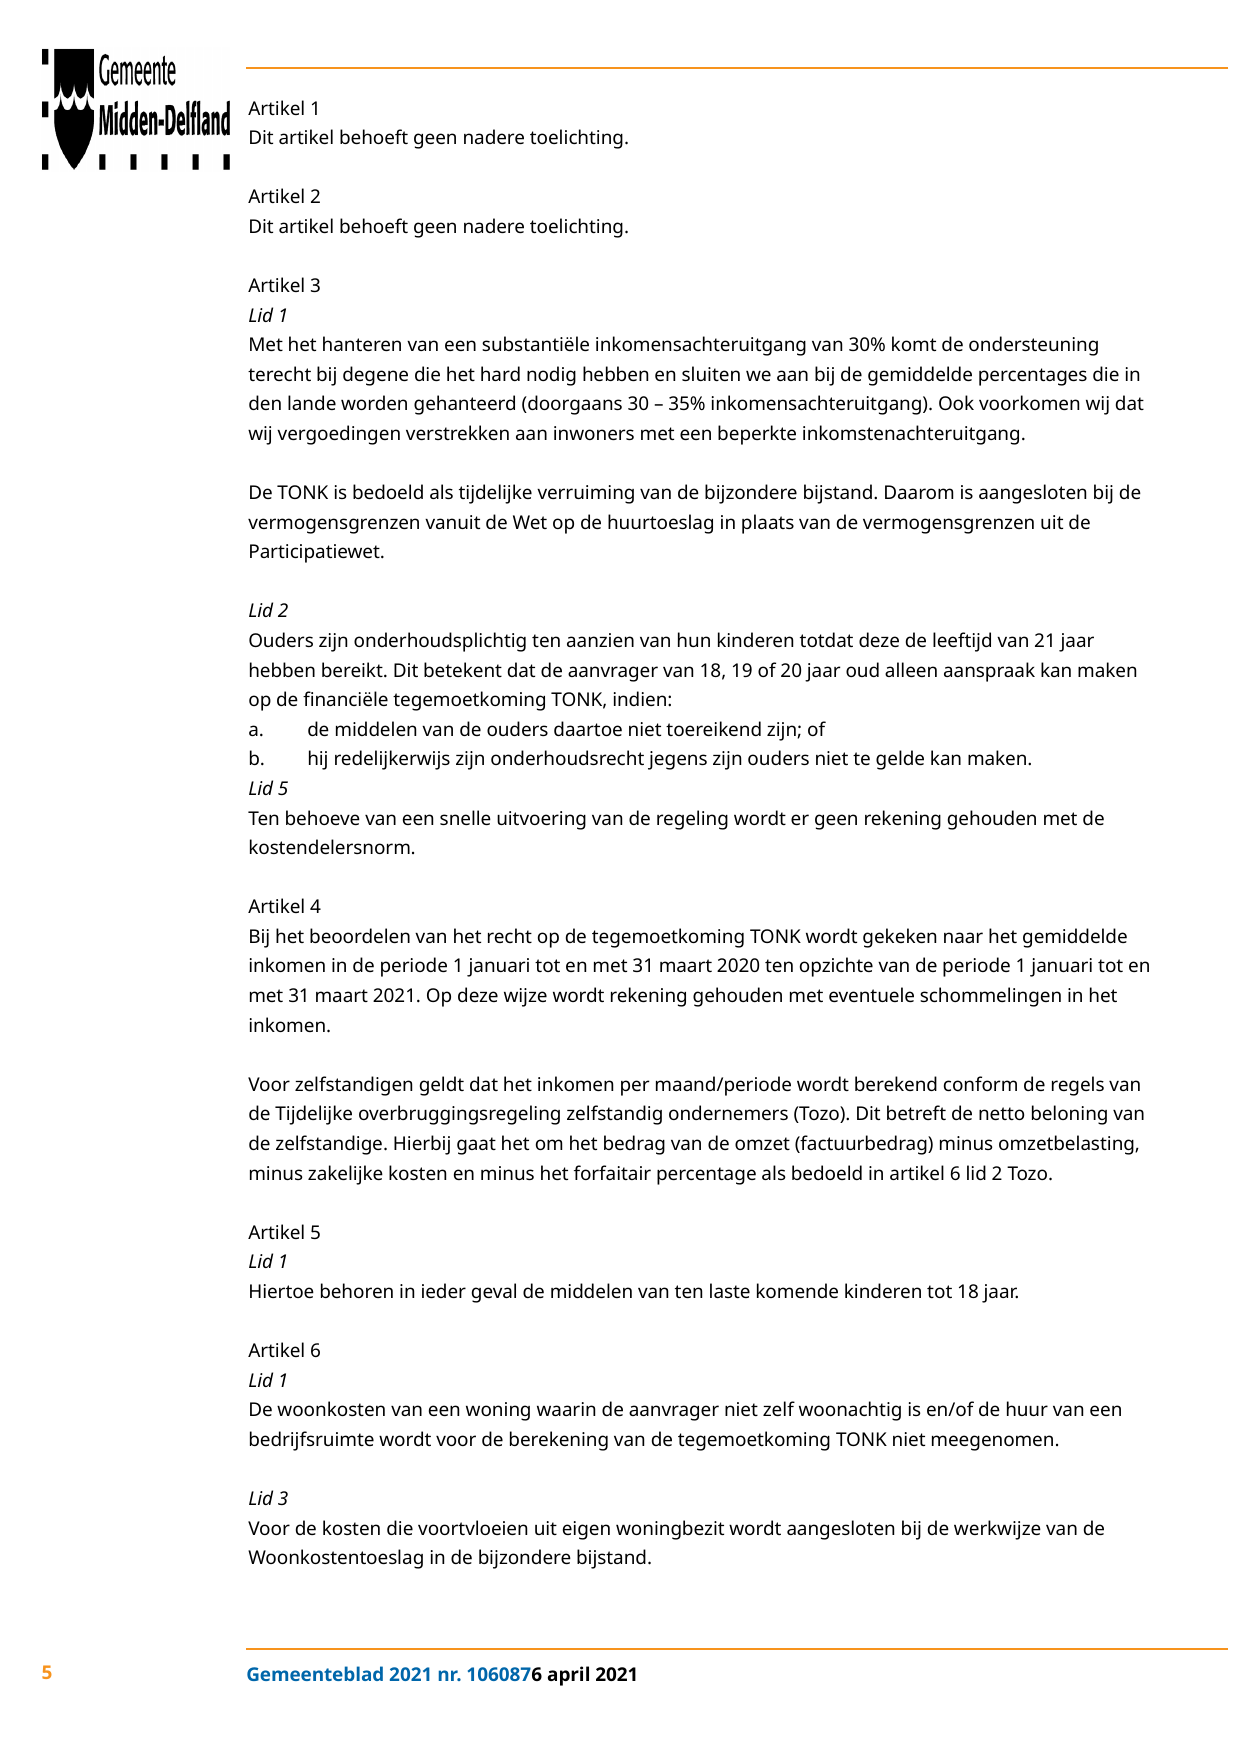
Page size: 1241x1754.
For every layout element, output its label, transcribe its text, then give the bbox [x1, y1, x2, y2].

text Lid 5 [248, 775, 1152, 801]
text Lid 1 [248, 1248, 1152, 1274]
list hij redelijkerwijs zijn onderhoudsrecht jegens zijn ouders niet te gelde kan maken. [248, 746, 1152, 771]
text Lid 3 [248, 1485, 1152, 1511]
text Met het hanteren van een substantiële inkomensachteruitgang van 30% komt de ondersteuning terecht bij degene die het hard nodig hebben en sluiten we aan bij de gemiddelde percentages die in den lande worden gehanteerd (doorgaans 30 – 35% inkomensachteruitgang). Ook voorkomen wij dat wij vergoedingen verstrekken aan inwoners met een beperkte inkomstenachteruitgang. [248, 331, 1152, 446]
text De woonkosten van een woning waarin de aanvrager niet zelf woonachtig is en/of de huur van een bedrijfsruimte wordt voor de berekening van de tegemoetkoming TONK niet meegenomen. [248, 1396, 1152, 1452]
text Lid 1 [248, 302, 1152, 328]
text Voor zelfstandigen geldt dat het inkomen per maand/periode wordt berekend conform de regels van de Tijdelijke overbruggingsregeling zelfstandig ondernemers (Tozo). Dit betreft de netto beloning van de zelfstandige. Hierbij gaat het om het bedrag van de omzet (factuurbedrag) minus omzetbelasting, minus zakelijke kosten en minus het forfaitair percentage als bedoeld in artikel 6 lid 2 Tozo. [248, 1071, 1152, 1186]
text Artikel 5 [248, 1219, 1152, 1245]
text Artikel 3 [248, 272, 1152, 298]
text Hiertoe behoren in ieder geval de middelen van ten laste komende kinderen tot 18 jaar. [248, 1278, 1152, 1304]
text Artikel 2 [248, 183, 1152, 209]
text Lid 1 [248, 1367, 1152, 1393]
text Voor de kosten die voortvloeien uit eigen woningbezit wordt aangesloten bij de werkwijze van de Woonkostentoeslag in de bijzondere bijstand. [248, 1515, 1152, 1570]
text De TONK is bedoeld als tijdelijke verruiming van de bijzondere bijstand. Daarom is aangesloten bij de vermogensgrenzen vanuit de Wet op de huurtoeslag in plaats van de vermogensgrenzen uit de Participatiewet. [248, 479, 1152, 564]
text Dit artikel behoeft geen nadere toelichting. [248, 213, 1152, 239]
text Artikel 1 [248, 95, 1152, 121]
text Artikel 4 [248, 893, 1152, 919]
text Artikel 6 [248, 1337, 1152, 1363]
picture [41, 47, 231, 172]
text Lid 2 [248, 598, 1152, 623]
text Bij het beoordelen van het recht op de tegemoetkoming TONK wordt gekeken naar het gemiddelde inkomen in de periode 1 januari tot en met 31 maart 2020 ten opzichte van de periode 1 januari tot en met 31 maart 2021. Op deze wijze wordt rekening gehouden met eventuele schommelingen in het inkomen. [248, 923, 1152, 1038]
text Ouders zijn onderhoudsplichtig ten aanzien van hun kinderen totdat deze de leeftijd van 21 jaar hebben bereikt. Dit betekent dat de aanvrager van 18, 19 of 20 jaar oud alleen aanspraak kan maken op de financiële tegemoetkoming TONK, indien: [248, 627, 1152, 712]
list de middelen van de ouders daartoe niet toereikend zijn; of [248, 716, 1152, 742]
text Ten behoeve van een snelle uitvoering van de regeling wordt er geen rekening gehouden met de kostendelersnorm. [248, 805, 1152, 860]
text Dit artikel behoeft geen nadere toelichting. [248, 124, 1152, 150]
